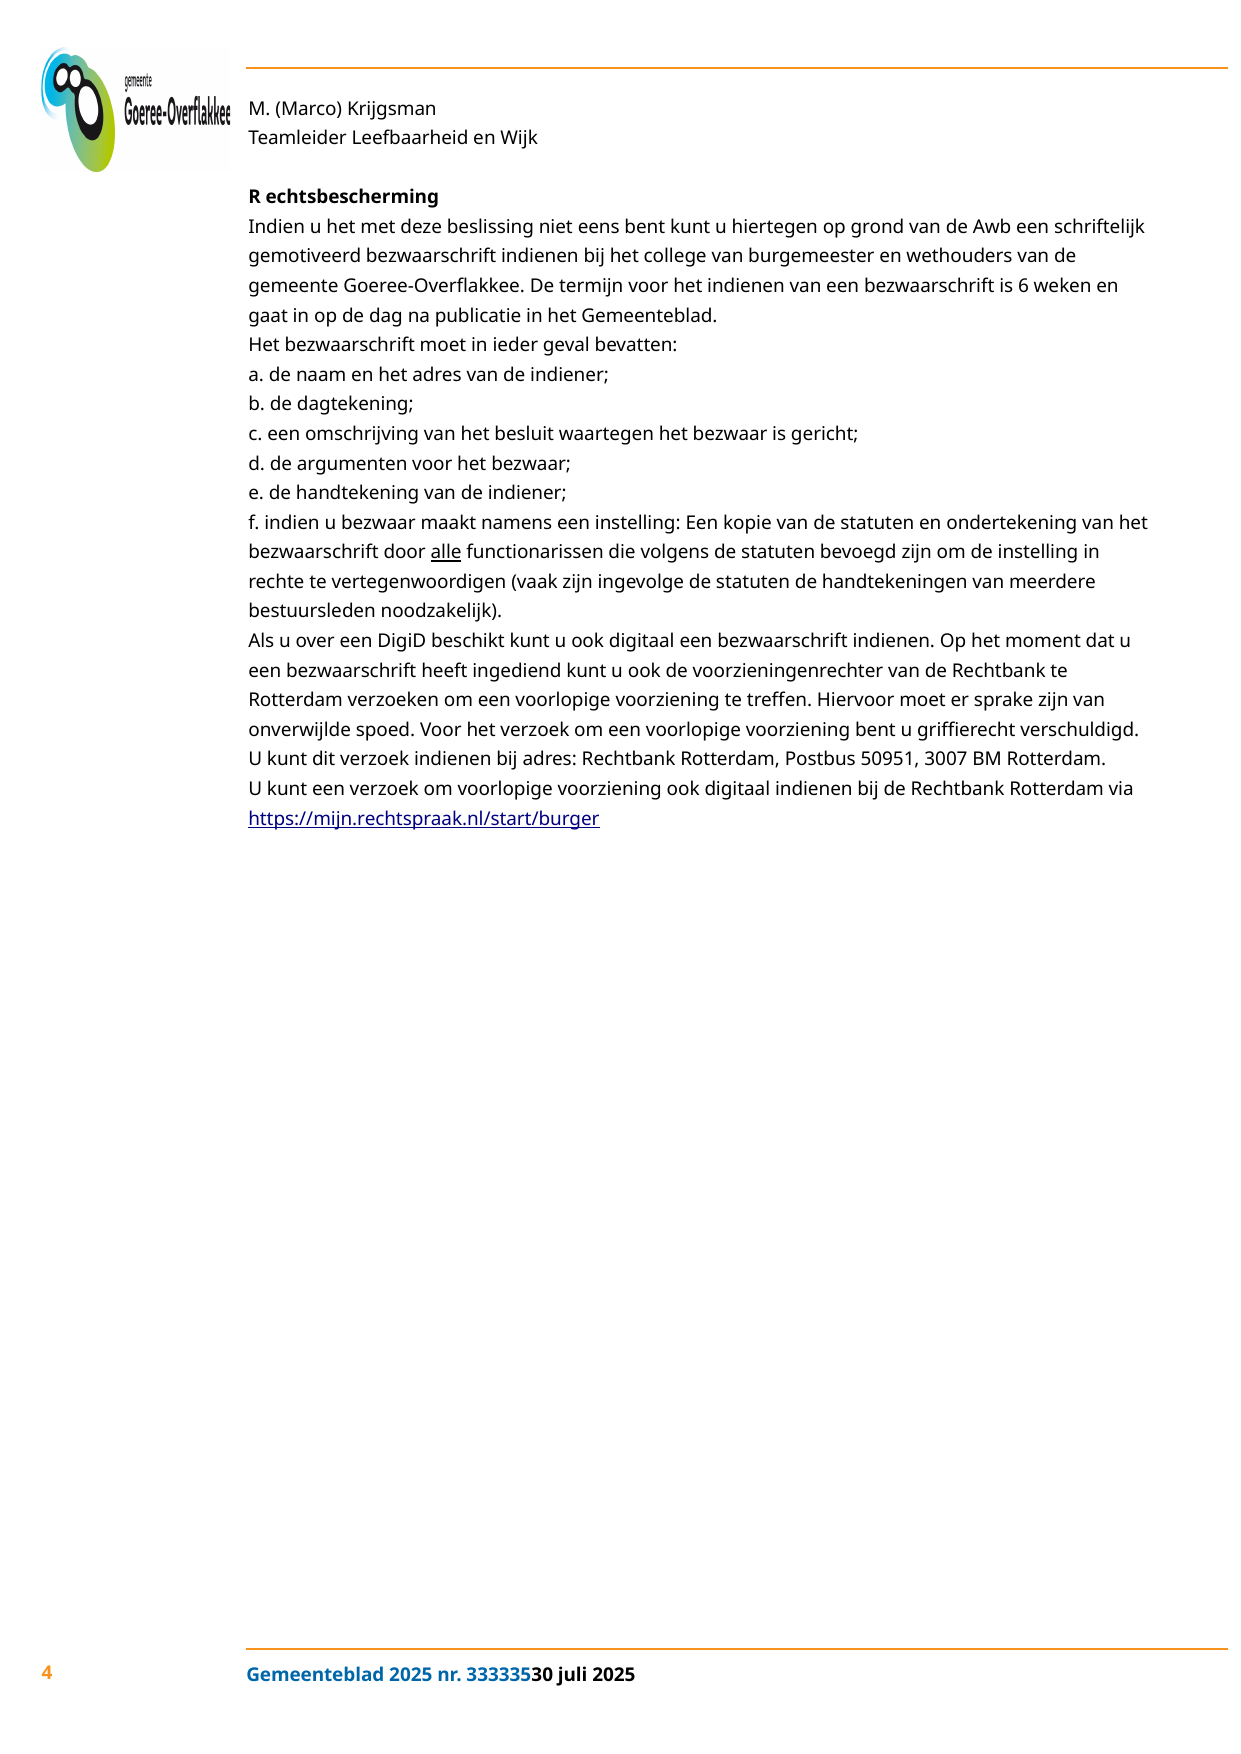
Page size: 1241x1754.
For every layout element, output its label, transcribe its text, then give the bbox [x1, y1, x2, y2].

text f. indien u bezwaar maakt namens een instelling: Een kopie van de statuten en ondertekening van het bezwaarschrift door alle functionarissen die volgens de statuten bevoegd zijn om de instelling in rechte te vertegenwoordigen (vaak zijn ingevolge de statuten de handtekeningen van meerdere bestuursleden noodzakelijk). [248, 509, 1152, 623]
text M. (Marco) Krijgsman [248, 95, 1152, 121]
picture [41, 47, 231, 172]
text a. de naam en het adres van de indiener; [248, 361, 1152, 387]
text d. de argumenten voor het bezwaar; [248, 450, 1152, 476]
text Teamleider Leefbaarheid en Wijk [248, 124, 1152, 150]
text Indien u het met deze beslissing niet eens bent kunt u hiertegen op grond van de Awb een schriftelijk gemotiveerd bezwaarschrift indienen bij het college van burgemeester en wethouders van de gemeente Goeree-Overflakkee. De termijn voor het indienen van een bezwaarschrift is 6 weken en gaat in op de dag na publicatie in het Gemeenteblad. [248, 213, 1152, 328]
text Als u over een DigiD beschikt kunt u ook digitaal een bezwaarschrift indienen. Op het moment dat u een bezwaarschrift heeft ingediend kunt u ook de voorzieningenrechter van de Rechtbank te Rotterdam verzoeken om een voorlopige voorziening te treffen. Hiervoor moet er sprake zijn van onverwijlde spoed. Voor het verzoek om een voorlopige voorziening bent u griffierecht verschuldigd. U kunt dit verzoek indienen bij adres: Rechtbank Rotterdam, Postbus 50951, 3007 BM Rotterdam. [248, 627, 1152, 771]
text U kunt een verzoek om voorlopige voorziening ook digitaal indienen bij de Rechtbank Rotterdam via https://mijn.rechtspraak.nl/start/burger [248, 775, 1152, 831]
text b. de dagtekening; [248, 391, 1152, 416]
text c. een omschrijving van het besluit waartegen het bezwaar is gericht; [248, 420, 1152, 446]
text e. de handtekening van de indiener; [248, 479, 1152, 505]
text R echtsbescherming [248, 183, 1152, 209]
text Het bezwaarschrift moet in ieder geval bevatten: [248, 331, 1152, 357]
